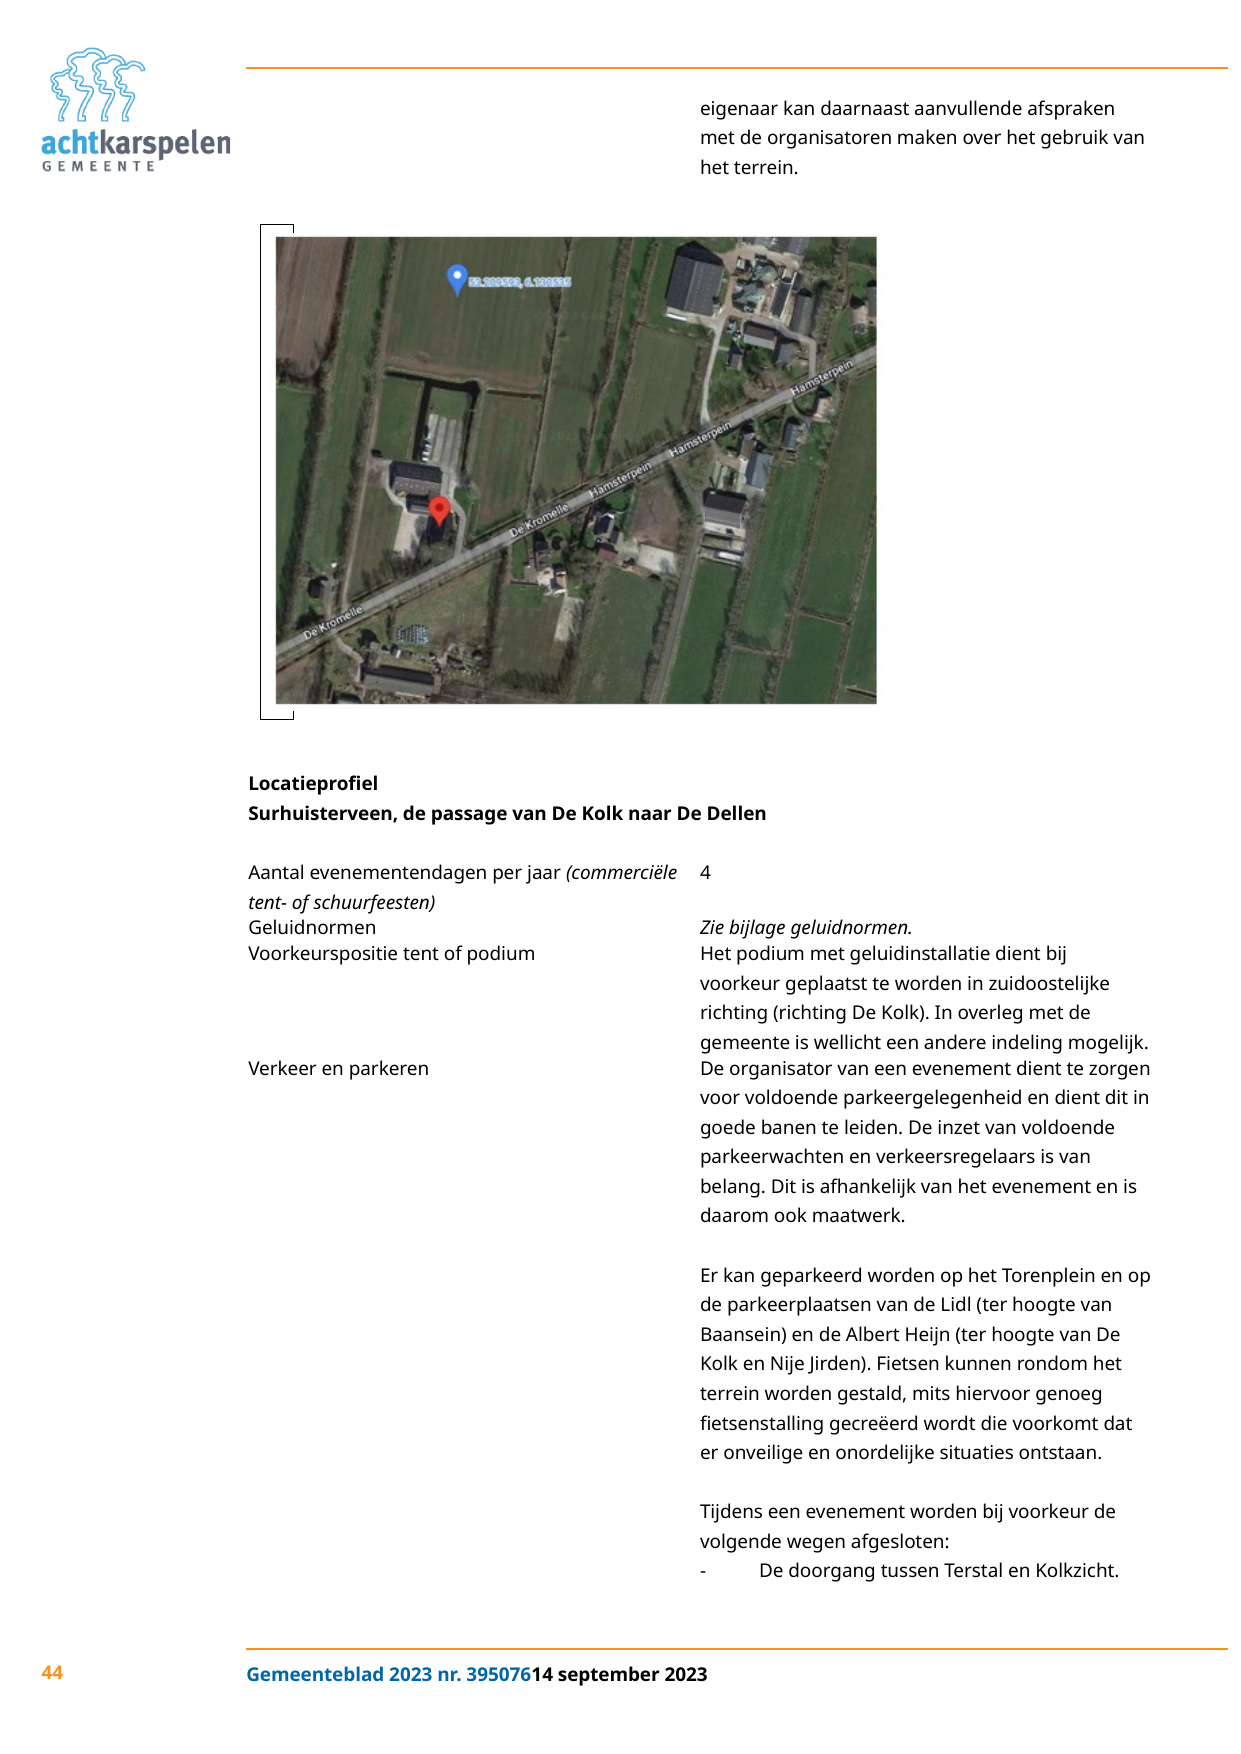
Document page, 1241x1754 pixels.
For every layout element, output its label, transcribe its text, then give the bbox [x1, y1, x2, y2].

table_cell Voorkeurspositie tent of podium [248, 940, 700, 1055]
text Surhuisterveen, de passage van De Kolk naar De Dellen [248, 800, 1152, 826]
table_header 4 [700, 859, 1152, 914]
table_cell eigenaar kan daarnaast aanvullende afspraken met de organisatoren maken over het gebruik van het terrein. [700, 95, 1152, 180]
table_cell Zie bijlage geluidnormen. [700, 915, 1152, 940]
table_cell Het podium met geluidinstallatie dient bij voorkeur geplaatst te worden in zuidoostelijke richting (richting De Kolk). In overleg met de gemeente is wellicht een andere indeling mogelijk. [700, 940, 1152, 1055]
table_cell Verkeer en parkeren [248, 1055, 700, 1583]
table_cell Geluidnormen [248, 915, 700, 940]
table_header Aantal evenementendagen per jaar (commerciële tent- of schuurfeesten) [248, 859, 700, 914]
picture [41, 47, 231, 172]
table_cell De organisator van een evenement dient te zorgen voor voldoende parkeergelegenheid en dient dit in goede banen te leiden. De inzet van voldoende parkeerwachten en verkeersregelaars is van belang. Dit is afhankelijk van het evenement en is daarom ook maatwerk. Er kan geparkeerd worden op het Torenplein en op de parkeerplaatsen van de Lidl (ter hoogte van Baansein) en de Albert Heijn (ter hoogte van De Kolk en Nije Jirden). Fietsen kunnen rondom het terrein worden gestald, mits hiervoor genoeg fietsenstalling gecreëerd wordt die voorkomt dat er onveilige en onordelijke situaties ontstaan. Tijdens een evenement worden bij voorkeur de volgende wegen afgesloten: De doorgang tussen Terstal en Kolkzicht. [700, 1055, 1152, 1583]
text Locatieprofiel [248, 770, 1152, 796]
table_cell [248, 95, 700, 180]
picture [268, 233, 889, 711]
